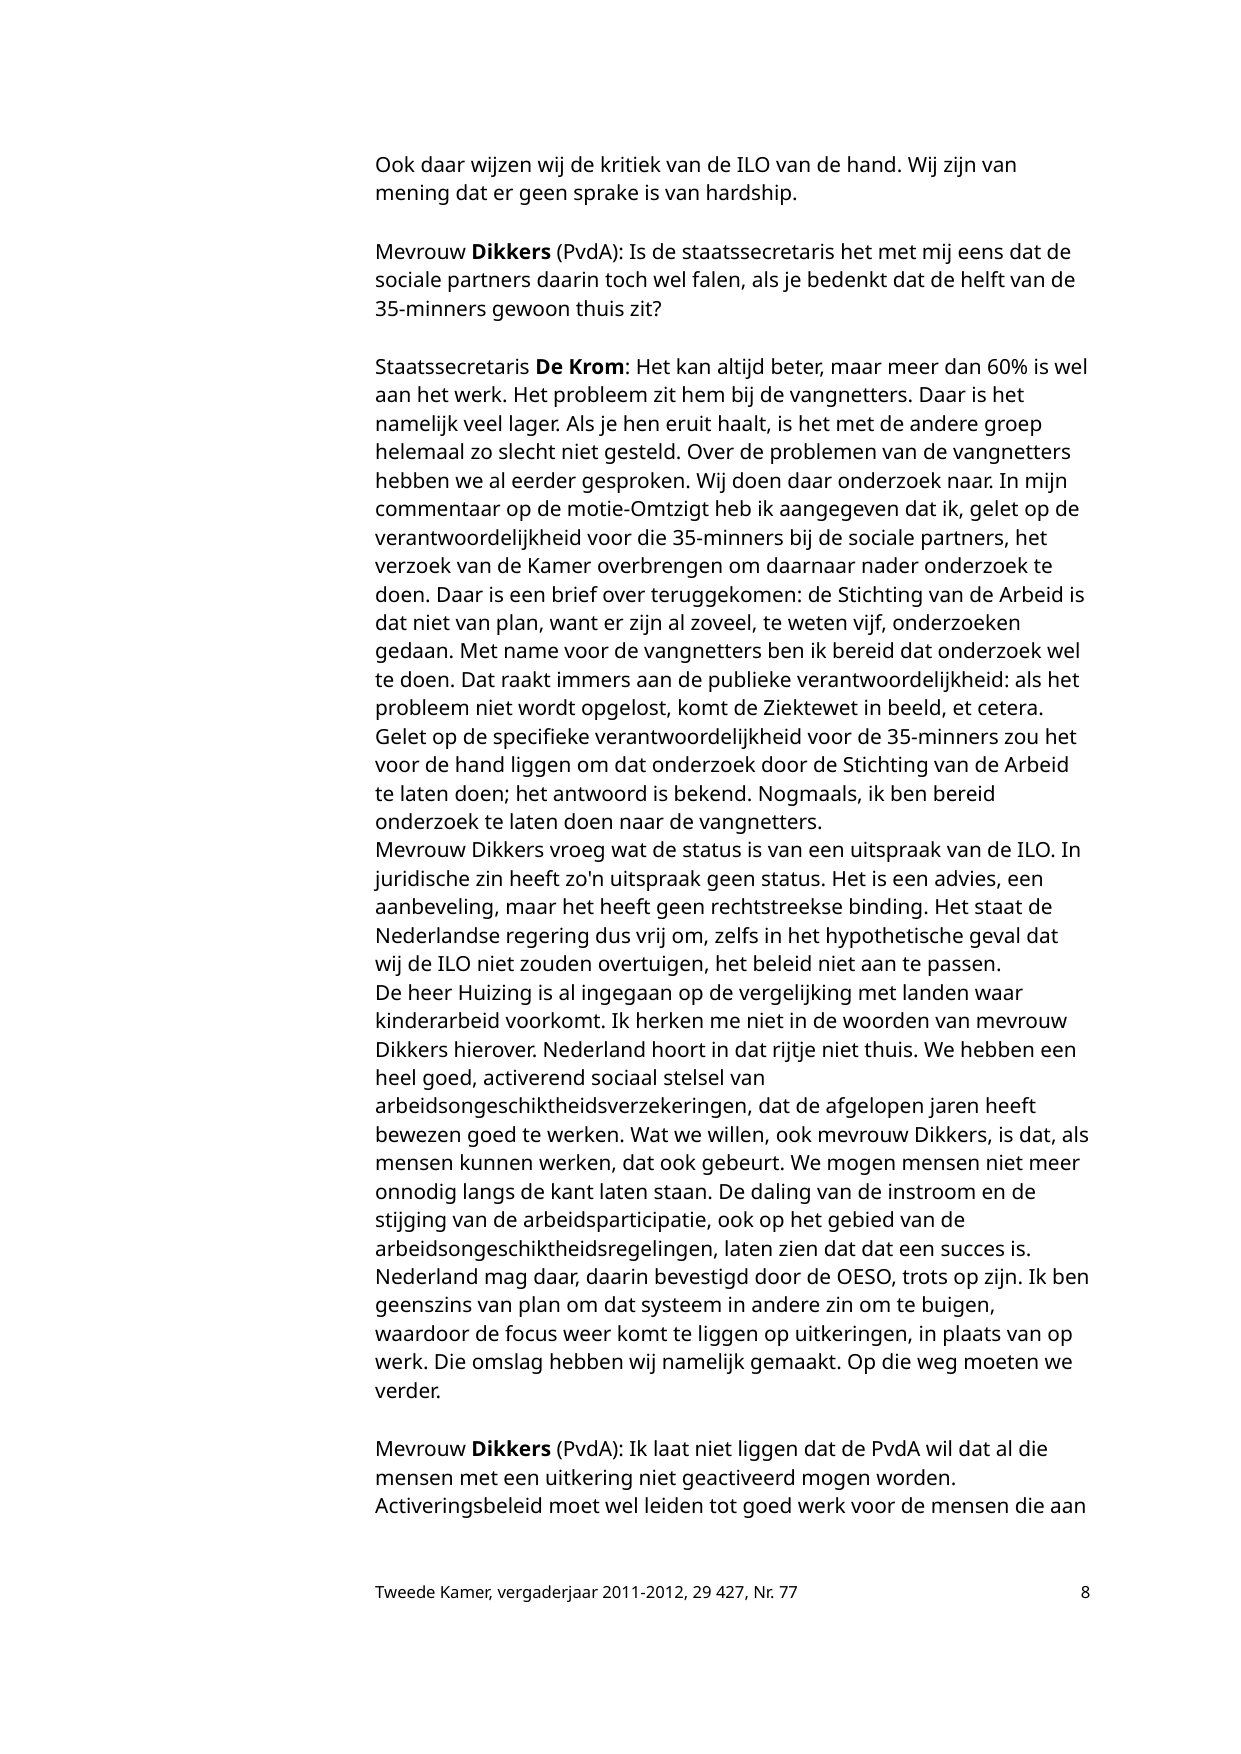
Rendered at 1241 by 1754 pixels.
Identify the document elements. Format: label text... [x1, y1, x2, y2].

text Mevrouw Dikkers vroeg wat de status is van een uitspraak van de ILO. In juridische zin heeft zo'n uitspraak geen status. Het is een advies, een aanbeveling, maar het heeft geen rechtstreekse binding. Het staat de Nederlandse regering dus vrij om, zelfs in het hypothetische geval dat wij de ILO niet zouden overtuigen, het beleid niet aan te passen. [375, 836, 1090, 978]
text Staatssecretaris De Krom: Het kan altijd beter, maar meer dan 60% is wel aan het werk. Het probleem zit hem bij de vangnetters. Daar is het namelijk veel lager. Als je hen eruit haalt, is het met de andere groep helemaal zo slecht niet gesteld. Over de problemen van de vangnetters hebben we al eerder gesproken. Wij doen daar onderzoek naar. In mijn commentaar op de motie-Omtzigt heb ik aangegeven dat ik, gelet op de verantwoordelijkheid voor die 35-minners bij de sociale partners, het verzoek van de Kamer overbrengen om daarnaar nader onderzoek te doen. Daar is een brief over teruggekomen: de Stichting van de Arbeid is dat niet van plan, want er zijn al zoveel, te weten vijf, onderzoeken gedaan. Met name voor de vangnetters ben ik bereid dat onderzoek wel te doen. Dat raakt immers aan de publieke verantwoordelijkheid: als het probleem niet wordt opgelost, komt de Ziektewet in beeld, et cetera. Gelet op de specifieke verantwoordelijkheid voor de 35-minners zou het voor de hand liggen om dat onderzoek door de Stichting van de Arbeid te laten doen; het antwoord is bekend. Nogmaals, ik ben bereid onderzoek te laten doen naar de vangnetters. [375, 352, 1090, 836]
text Ook daar wijzen wij de kritiek van de ILO van de hand. Wij zijn van mening dat er geen sprake is van hardship. [375, 150, 1090, 207]
text De heer Huizing is al ingegaan op de vergelijking met landen waar kinderarbeid voorkomt. Ik herken me niet in de woorden van mevrouw Dikkers hierover. Nederland hoort in dat rijtje niet thuis. We hebben een heel goed, activerend sociaal stelsel van arbeidsongeschiktheidsverzekeringen, dat de afgelopen jaren heeft bewezen goed te werken. Wat we willen, ook mevrouw Dikkers, is dat, als mensen kunnen werken, dat ook gebeurt. We mogen mensen niet meer onnodig langs de kant laten staan. De daling van de instroom en de stijging van de arbeidsparticipatie, ook op het gebied van de arbeidsongeschiktheidsregelingen, laten zien dat dat een succes is. Nederland mag daar, daarin bevestigd door de OESO, trots op zijn. Ik ben geenszins van plan om dat systeem in andere zin om te buigen, waardoor de focus weer komt te liggen op uitkeringen, in plaats van op werk. Die omslag hebben wij namelijk gemaakt. Op die weg moeten we verder. [375, 978, 1090, 1404]
text Mevrouw Dikkers (PvdA): Ik laat niet liggen dat de PvdA wil dat al die mensen met een uitkering niet geactiveerd mogen worden. Activeringsbeleid moet wel leiden tot goed werk voor de mensen die aan [375, 1434, 1090, 1520]
text Mevrouw Dikkers (PvdA): Is de staatssecretaris het met mij eens dat de sociale partners daarin toch wel falen, als je bedenkt dat de helft van de 35-minners gewoon thuis zit? [375, 237, 1090, 322]
